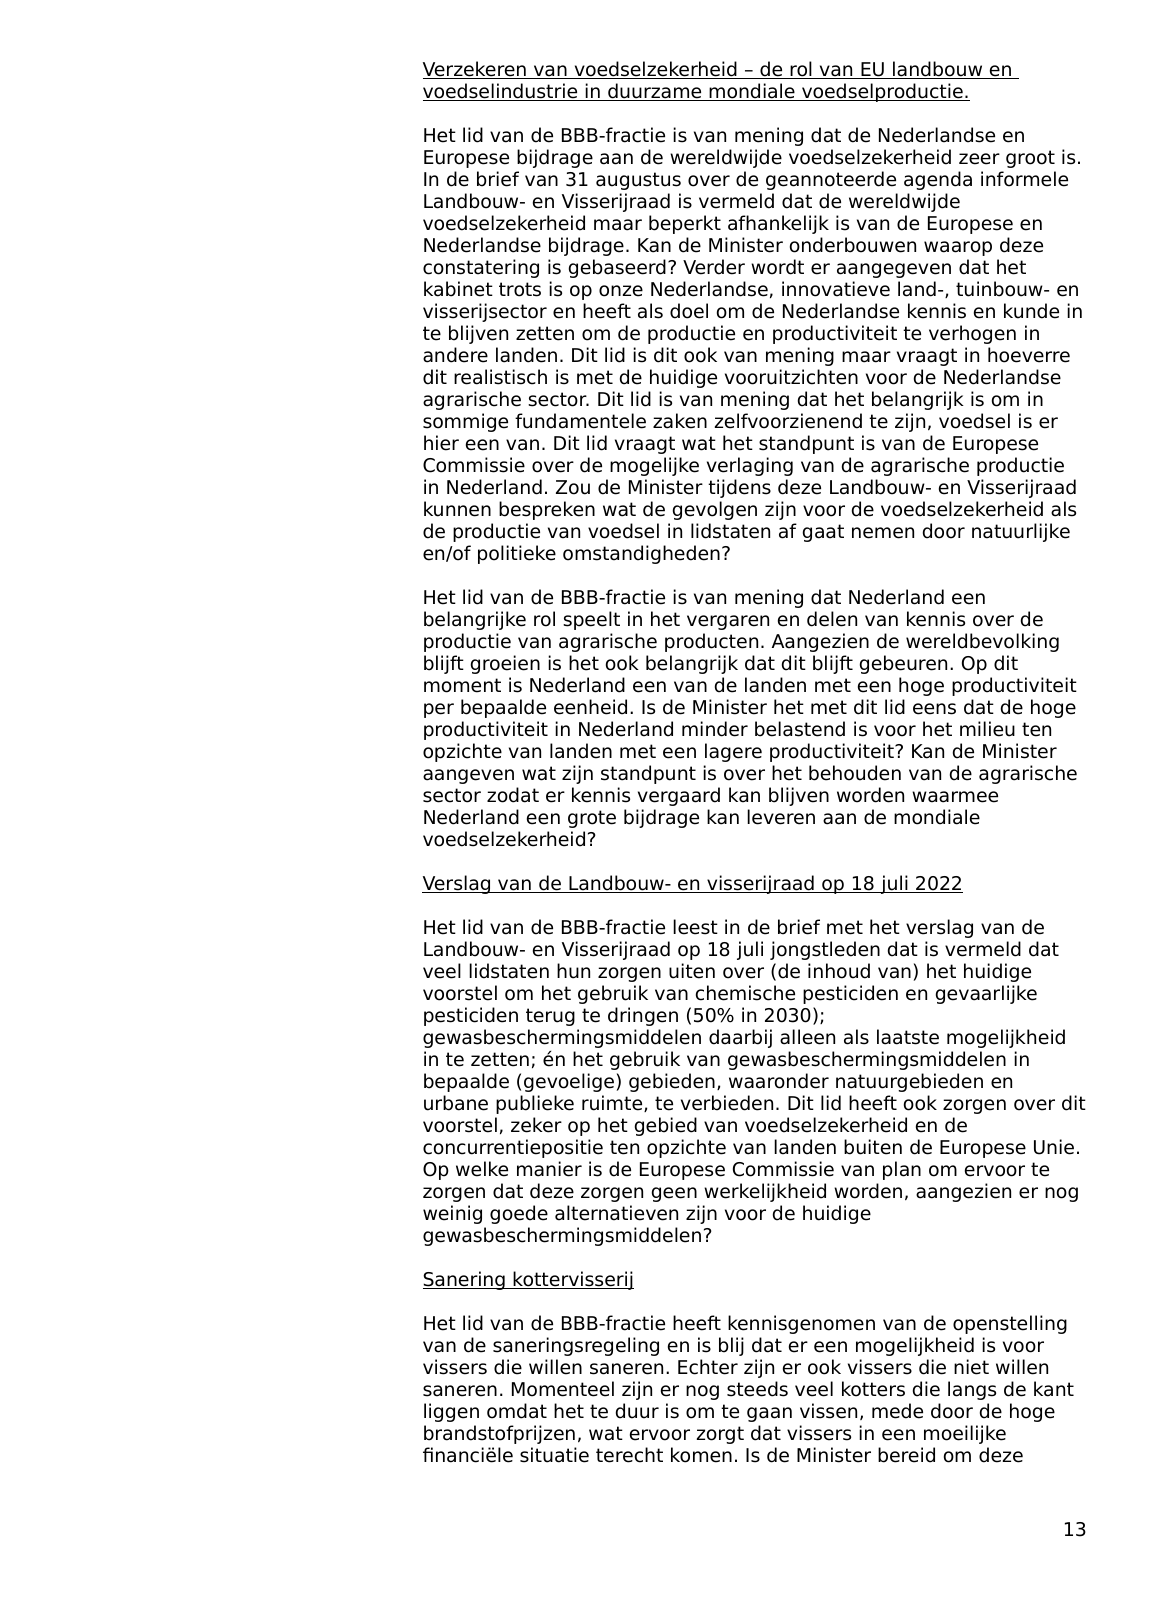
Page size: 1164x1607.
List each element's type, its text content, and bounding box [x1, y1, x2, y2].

text Het lid van de BBB-fractie leest in de brief met het verslag van de Landbouw- en Visserijraad op 18 juli jongstleden dat is vermeld dat veel lidstaten hun zorgen uiten over (de inhoud van) het huidige voorstel om het gebruik van chemische pesticiden en gevaarlijke pesticiden terug te dringen (50% in 2030); gewasbeschermingsmiddelen daarbij alleen als laatste mogelijkheid in te zetten; én het gebruik van gewasbeschermingsmiddelen in bepaalde (gevoelige) gebieden, waaronder natuurgebieden en urbane publieke ruimte, te verbieden. Dit lid heeft ook zorgen over dit voorstel, zeker op het gebied van voedselzekerheid en de concurrentiepositie ten opzichte van landen buiten de Europese Unie. Op welke manier is de Europese Commissie van plan om ervoor te zorgen dat deze zorgen geen werkelijkheid worden, aangezien er nog weinig goede alternatieven zijn voor de huidige gewasbeschermingsmiddelen? [422, 917, 1087, 1247]
subtitle Sanering kottervisserij [422, 1269, 1087, 1291]
text Het lid van de BBB-fractie is van mening dat Nederland een belangrijke rol speelt in het vergaren en delen van kennis over de productie van agrarische producten. Aangezien de wereldbevolking blijft groeien is het ook belangrijk dat dit blijft gebeuren. Op dit moment is Nederland een van de landen met een hoge productiviteit per bepaalde eenheid. Is de Minister het met dit lid eens dat de hoge productiviteit in Nederland minder belastend is voor het milieu ten opzichte van landen met een lagere productiviteit? Kan de Minister aangeven wat zijn standpunt is over het behouden van de agrarische sector zodat er kennis vergaard kan blijven worden waarmee Nederland een grote bijdrage kan leveren aan de mondiale voedselzekerheid? [422, 587, 1087, 851]
text Het lid van de BBB-fractie heeft kennisgenomen van de openstelling van de saneringsregeling en is blij dat er een mogelijkheid is voor vissers die willen saneren. Echter zijn er ook vissers die niet willen saneren. Momenteel zijn er nog steeds veel kotters die langs de kant liggen omdat het te duur is om te gaan vissen, mede door de hoge brandstofprijzen, wat ervoor zorgt dat vissers in een moeilijke financiële situatie terecht komen. Is de Minister bereid om deze [422, 1313, 1087, 1467]
subtitle Verslag van de Landbouw- en visserijraad op 18 juli 2022 [422, 873, 1087, 895]
text Het lid van de BBB-fractie is van mening dat de Nederlandse en Europese bijdrage aan de wereldwijde voedselzekerheid zeer groot is. In de brief van 31 augustus over de geannoteerde agenda informele Landbouw- en Visserijraad is vermeld dat de wereldwijde voedselzekerheid maar beperkt afhankelijk is van de Europese en Nederlandse bijdrage. Kan de Minister onderbouwen waarop deze constatering is gebaseerd? Verder wordt er aangegeven dat het kabinet trots is op onze Nederlandse, innovatieve land-, tuinbouw- en visserijsector en heeft als doel om de Nederlandse kennis en kunde in te blijven zetten om de productie en productiviteit te verhogen in andere landen. Dit lid is dit ook van mening maar vraagt in hoeverre dit realistisch is met de huidige vooruitzichten voor de Nederlandse agrarische sector. Dit lid is van mening dat het belangrijk is om in sommige fundamentele zaken zelfvoorzienend te zijn, voedsel is er hier een van. Dit lid vraagt wat het standpunt is van de Europese Commissie over de mogelijke verlaging van de agrarische productie in Nederland. Zou de Minister tijdens deze Landbouw- en Visserijraad kunnen bespreken wat de gevolgen zijn voor de voedselzekerheid als de productie van voedsel in lidstaten af gaat nemen door natuurlijke en/of politieke omstandigheden? [422, 125, 1087, 565]
subtitle Verzekeren van voedselzekerheid – de rol van EU landbouw en voedselindustrie in duurzame mondiale voedselproductie. [422, 59, 1087, 103]
